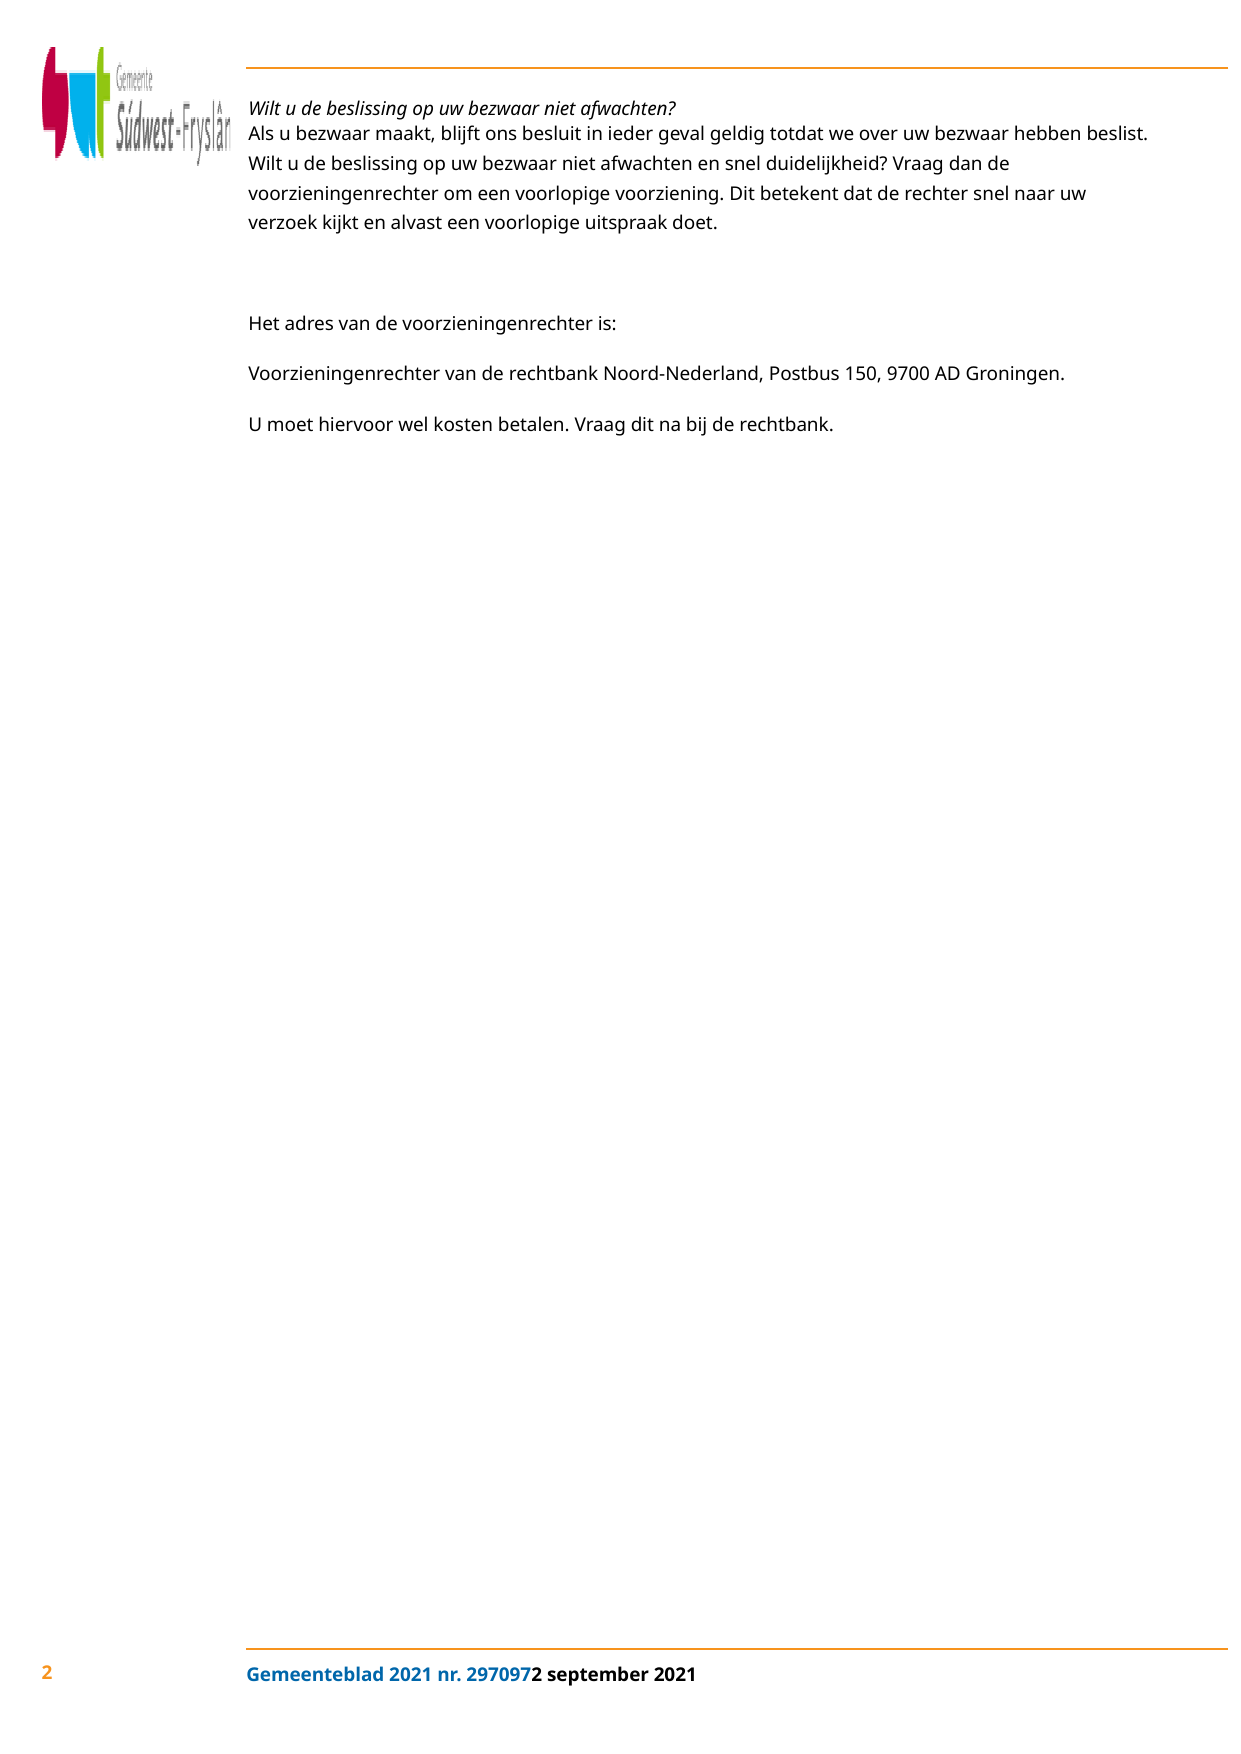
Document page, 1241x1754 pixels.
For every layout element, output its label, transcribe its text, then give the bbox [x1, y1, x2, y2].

text Wilt u de beslissing op uw bezwaar niet afwachten? [248, 95, 1152, 121]
text Als u bezwaar maakt, blijft ons besluit in ieder geval geldig totdat we over uw bezwaar hebben beslist. Wilt u de beslissing op uw bezwaar niet afwachten en snel duidelijkheid? Vraag dan de voorzieningenrechter om een voorlopige voorziening. Dit betekent dat de rechter snel naar uw verzoek kijkt en alvast een voorlopige uitspraak doet. [248, 121, 1152, 235]
text Voorzieningenrechter van de rechtbank Noord-Nederland, Postbus 150, 9700 AD Groningen. [248, 361, 1152, 386]
text Het adres van de voorzieningenrechter is: [248, 310, 1152, 336]
text U moet hiervoor wel kosten betalen. Vraag dit na bij de rechtbank. [248, 411, 1152, 437]
picture [41, 47, 231, 172]
